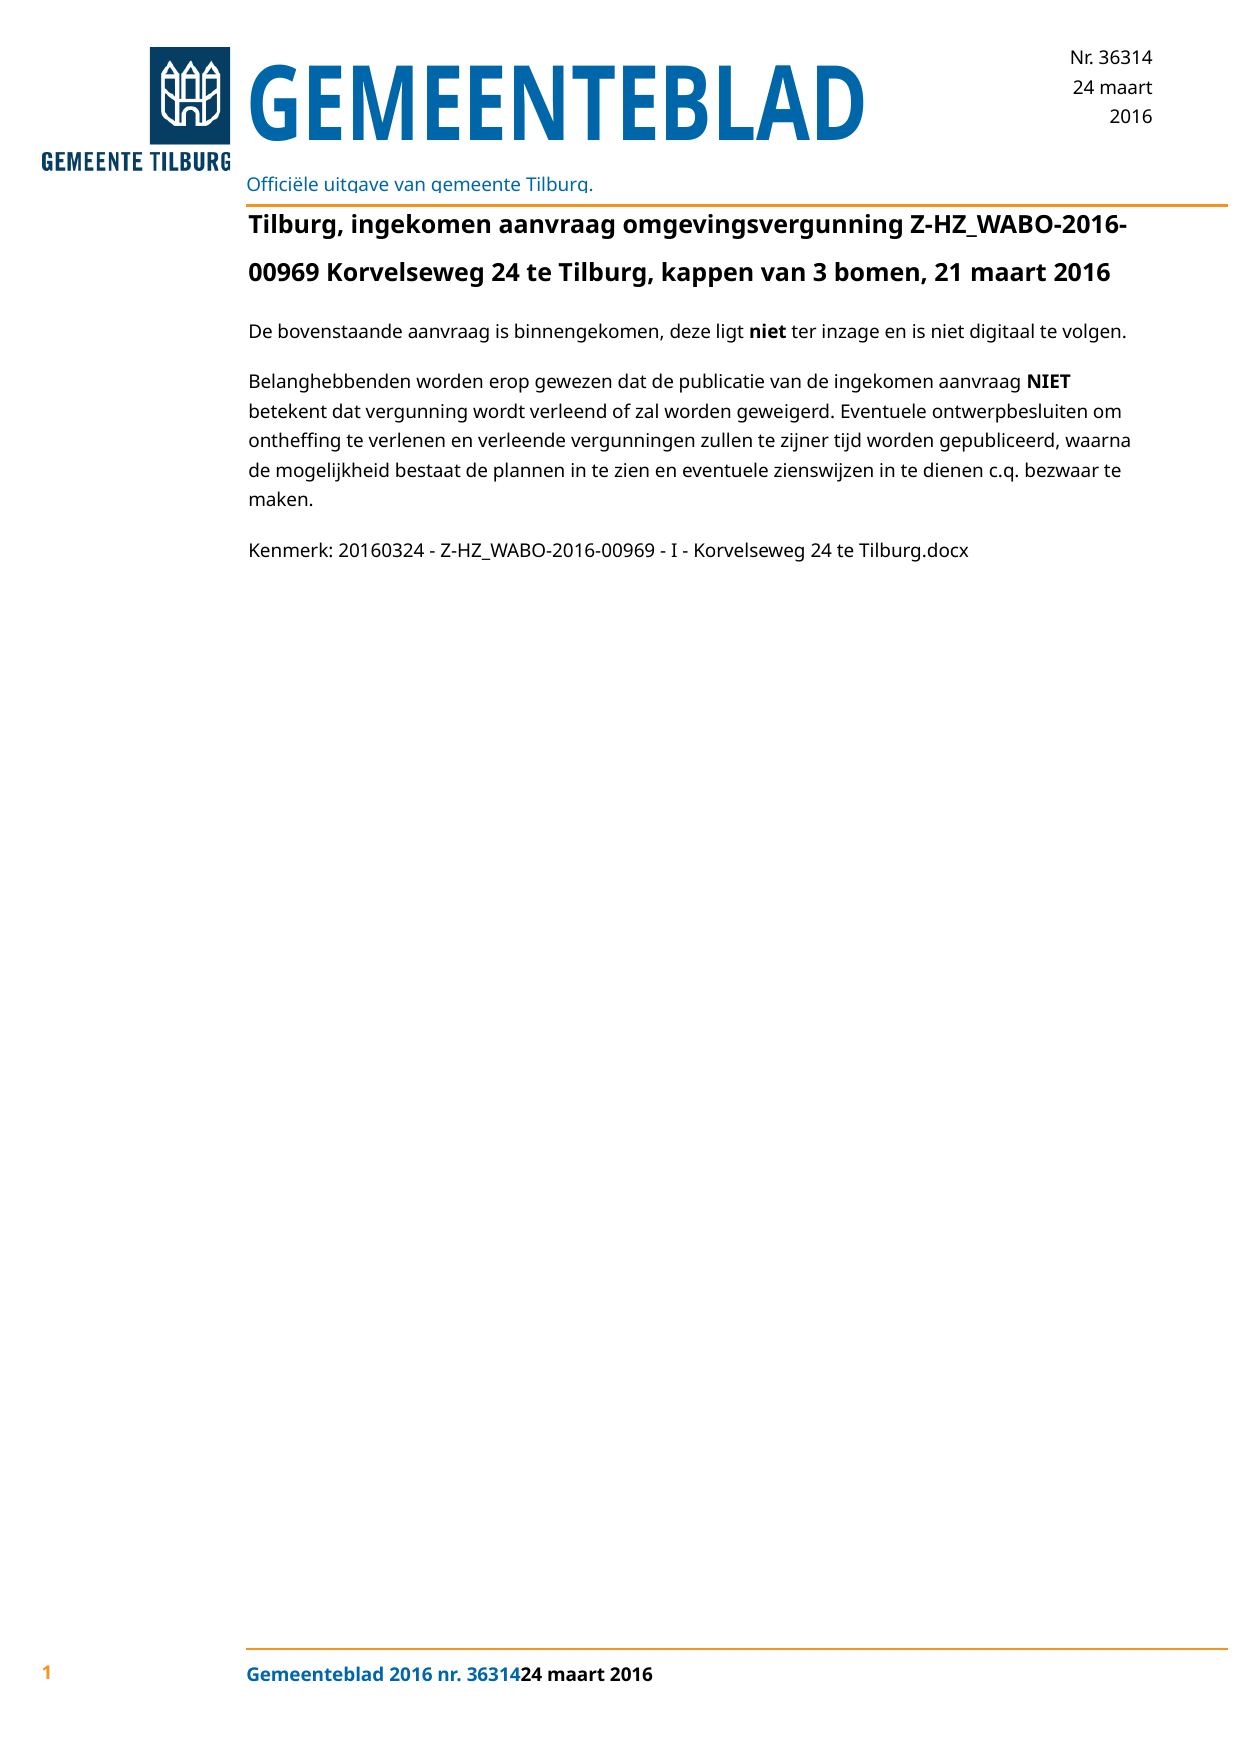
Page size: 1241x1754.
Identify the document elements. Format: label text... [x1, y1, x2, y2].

text De bovenstaande aanvraag is binnengekomen, deze ligt niet ter inzage en is niet digitaal te volgen. [248, 318, 1152, 344]
text Tilburg, ingekomen aanvraag omgevingsvergunning Z-HZ_WABO-2016-00969 Korvelseweg 24 te Tilburg, kappen van 3 bomen, 21 maart 2016 [248, 207, 1152, 288]
text Kenmerk: 20160324 - Z-HZ_WABO-2016-00969 - I - Korvelseweg 24 te Tilburg.docx [248, 537, 1152, 563]
text Belanghebbenden worden erop gewezen dat de publicatie van de ingekomen aanvraag NIET betekent dat vergunning wordt verleend of zal worden geweigerd. Eventuele ontwerpbesluiten om ontheffing te verlenen en verleende vergunningen zullen te zijner tijd worden gepubliceerd, waarna de mogelijkheid bestaat de plannen in te zien en eventuele zienswijzen in te dienen c.q. bezwaar te maken. [248, 368, 1152, 512]
picture [41, 47, 231, 172]
